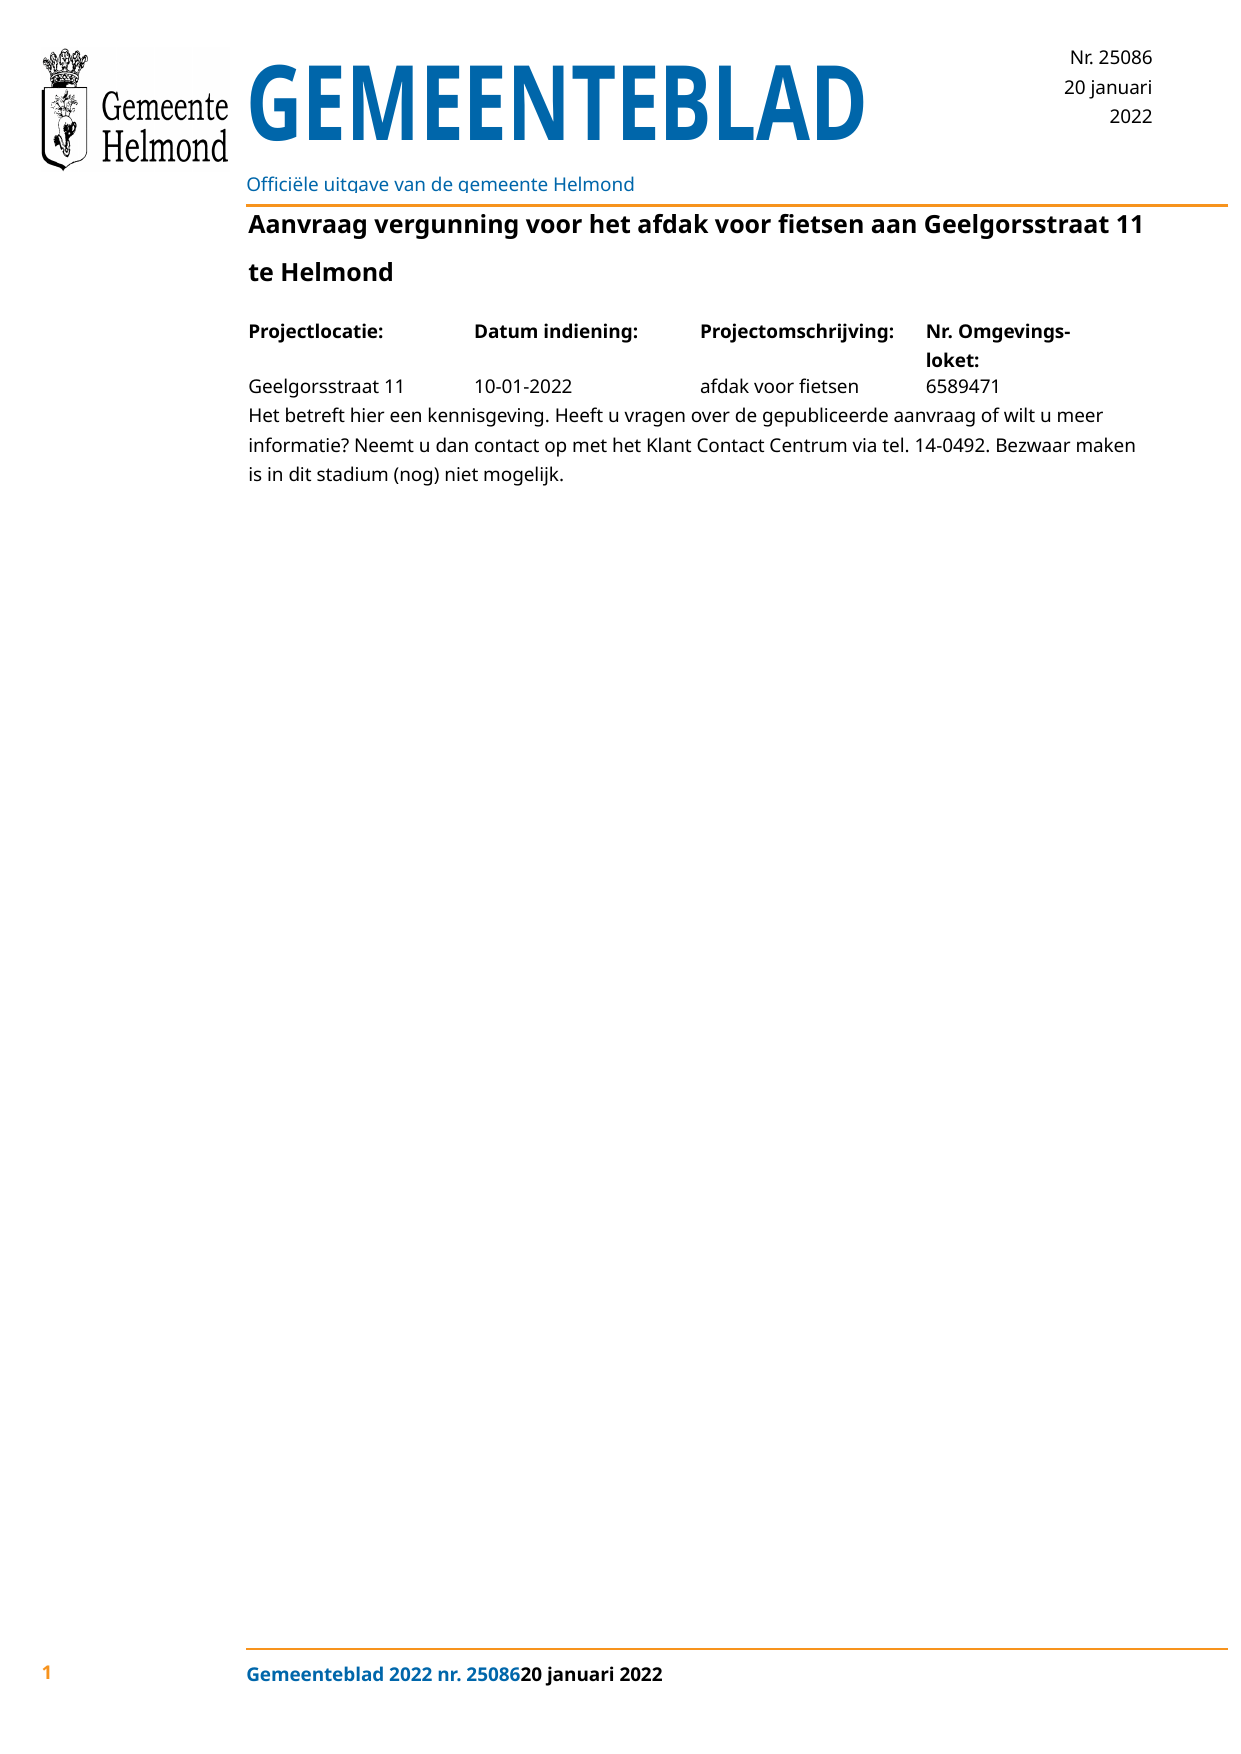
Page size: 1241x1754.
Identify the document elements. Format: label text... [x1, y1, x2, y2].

table_cell Geelgorsstraat 11 [248, 373, 474, 399]
table_header Projectomschrijving: [700, 318, 926, 373]
table_header Nr. Omgevings- loket: [926, 318, 1152, 373]
table_header Datum indiening: [474, 318, 700, 373]
text Het betreft hier een kennisgeving. Heeft u vragen over de gepubliceerde aanvraag of wilt u meer informatie? Neemt u dan contact op met het Klant Contact Centrum via tel. 14-0492. Bezwaar maken is in dit stadium (nog) niet mogelijk. [248, 402, 1152, 487]
picture [41, 47, 231, 172]
table_cell afdak voor fietsen [700, 373, 926, 399]
table_cell 6589471 [926, 373, 1152, 399]
table_header Projectlocatie: [248, 318, 474, 373]
table_cell 10-01-2022 [474, 373, 700, 399]
text Aanvraag vergunning voor het afdak voor fietsen aan Geelgorsstraat 11 te Helmond [248, 207, 1152, 288]
